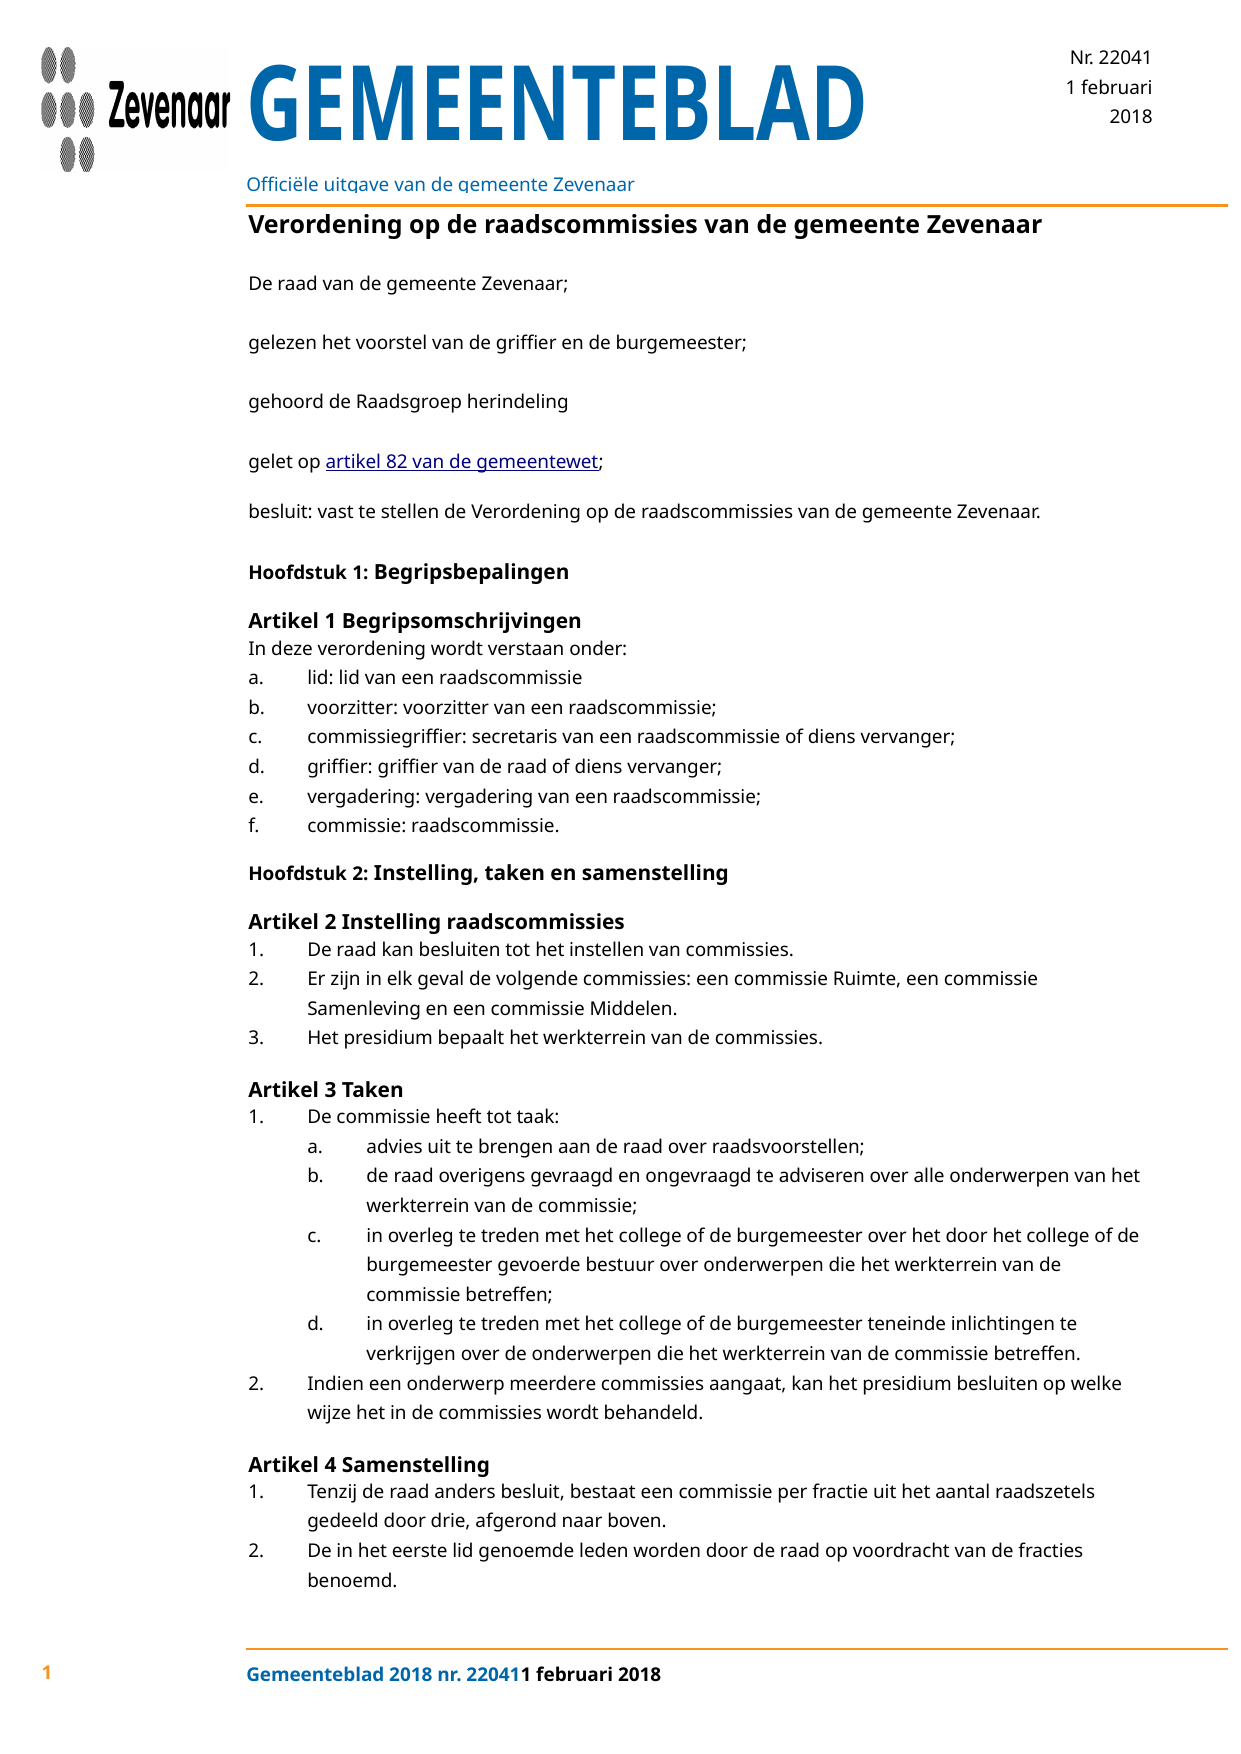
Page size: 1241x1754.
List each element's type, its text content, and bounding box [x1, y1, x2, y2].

text gelet op artikel 82 van de gemeentewet; [248, 448, 1152, 473]
list De commissie heeft tot taak: [248, 1103, 1152, 1129]
list de raad overigens gevraagd en ongevraagd te adviseren over alle onderwerpen van het werkterrein van de commissie; [307, 1163, 1152, 1218]
picture [41, 47, 231, 172]
text De raad van de gemeente Zevenaar; [248, 270, 1152, 296]
list commissie: raadscommissie. [248, 812, 1152, 838]
list Indien een onderwerp meerdere commissies aangaat, kan het presidium besluiten op welke wijze het in de commissies wordt behandeld. [248, 1370, 1152, 1425]
list in overleg te treden met het college of de burgemeester over het door het college of de burgemeester gevoerde bestuur over onderwerpen die het werkterrein van de commissie betreffen; [307, 1222, 1152, 1307]
list Tenzij de raad anders besluit, bestaat een commissie per fractie uit het aantal raadszetels gedeeld door drie, afgerond naar boven. [248, 1478, 1152, 1533]
text Artikel 3 Taken [248, 1075, 1152, 1103]
list vergadering: vergadering van een raadscommissie; [248, 783, 1152, 809]
list commissiegriffier: secretaris van een raadscommissie of diens vervanger; [248, 724, 1152, 749]
text Verordening op de raadscommissies van de gemeente Zevenaar [248, 207, 1152, 241]
text Artikel 2 Instelling raadscommissies [248, 907, 1152, 936]
text Artikel 1 Begripsomschrijvingen [248, 607, 1152, 635]
list advies uit te brengen aan de raad over raadsvoorstellen; [307, 1133, 1152, 1159]
text Hoofdstuk 2: Instelling, taken en samenstelling [248, 858, 1152, 887]
text gelezen het voorstel van de griffier en de burgemeester; [248, 329, 1152, 355]
list voorzitter: voorzitter van een raadscommissie; [248, 694, 1152, 720]
list lid: lid van een raadscommissie [248, 664, 1152, 690]
text In deze verordening wordt verstaan onder: [248, 635, 1152, 661]
text Artikel 4 Samenstelling [248, 1450, 1152, 1478]
list De raad kan besluiten tot het instellen van commissies. [248, 936, 1152, 962]
list in overleg te treden met het college of de burgemeester teneinde inlichtingen te verkrijgen over de onderwerpen die het werkterrein van de commissie betreffen. [307, 1311, 1152, 1366]
text gehoord de Raadsgroep herindeling [248, 389, 1152, 414]
list griffier: griffier van de raad of diens vervanger; [248, 753, 1152, 779]
list Er zijn in elk geval de volgende commissies: een commissie Ruimte, een commissie Samenleving en een commissie Middelen. [248, 965, 1152, 1021]
list Het presidium bepaalt het werkterrein van de commissies. [248, 1024, 1152, 1050]
text besluit: vast te stellen de Verordening op de raadscommissies van de gemeente Zevenaar. [248, 498, 1152, 524]
text Hoofdstuk 1: Begripsbepalingen [248, 557, 1152, 586]
list De in het eerste lid genoemde leden worden door de raad op voordracht van de fracties benoemd. [248, 1537, 1152, 1593]
